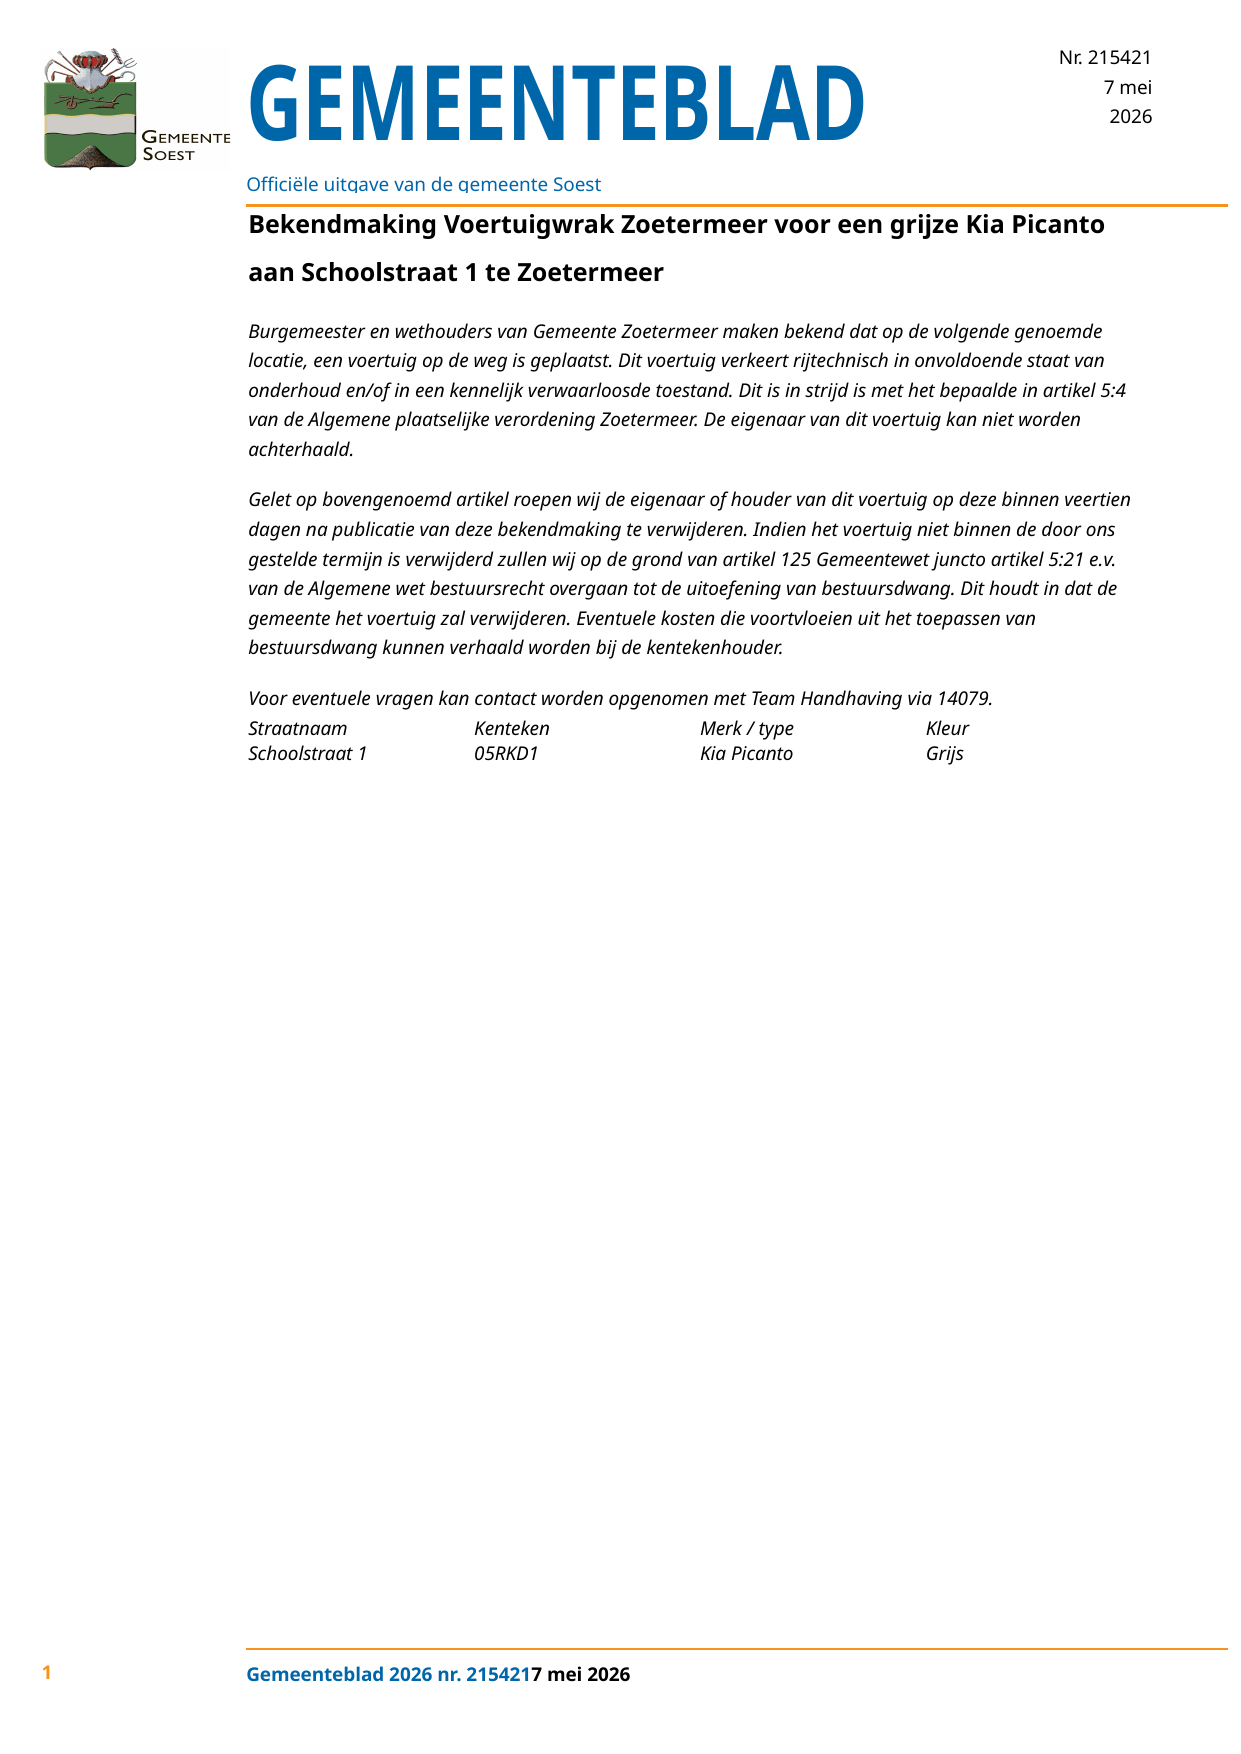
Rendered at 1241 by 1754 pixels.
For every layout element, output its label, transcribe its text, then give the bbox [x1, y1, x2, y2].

table_cell 05RKD1 [474, 740, 700, 766]
text Gelet op bovengenoemd artikel roepen wij de eigenaar of houder van dit voertuig op deze binnen veertien dagen na publicatie van deze bekendmaking te verwijderen. Indien het voertuig niet binnen de door ons gestelde termijn is verwijderd zullen wij op de grond van artikel 125 Gemeentewet juncto artikel 5:21 e.v. van de Algemene wet bestuursrecht overgaan tot de uitoefening van bestuursdwang. Dit houdt in dat de gemeente het voertuig zal verwijderen. Eventuele kosten die voortvloeien uit het toepassen van bestuursdwang kunnen verhaald worden bij de kentekenhouder. [248, 487, 1152, 660]
table_cell Grijs [926, 740, 1152, 766]
text Voor eventuele vragen kan contact worden opgenomen met Team Handhaving via 14079. [248, 685, 1152, 711]
table_header Merk / type [700, 715, 926, 740]
table_header Kenteken [474, 715, 700, 740]
table_cell Schoolstraat 1 [248, 740, 474, 766]
table_header Straatnaam [248, 715, 474, 740]
text Burgemeester en wethouders van Gemeente Zoetermeer maken bekend dat op de volgende genoemde locatie, een voertuig op de weg is geplaatst. Dit voertuig verkeert rijtechnisch in onvoldoende staat van onderhoud en/of in een kennelijk verwaarloosde toestand. Dit is in strijd is met het bepaalde in artikel 5:4 van de Algemene plaatselijke verordening Zoetermeer. De eigenaar van dit voertuig kan niet worden achterhaald. [248, 318, 1152, 462]
table_cell Kia Picanto [700, 740, 926, 766]
text Bekendmaking Voertuigwrak Zoetermeer voor een grijze Kia Picanto aan Schoolstraat 1 te Zoetermeer [248, 207, 1152, 288]
picture [41, 47, 231, 172]
table_header Kleur [926, 715, 1152, 740]
